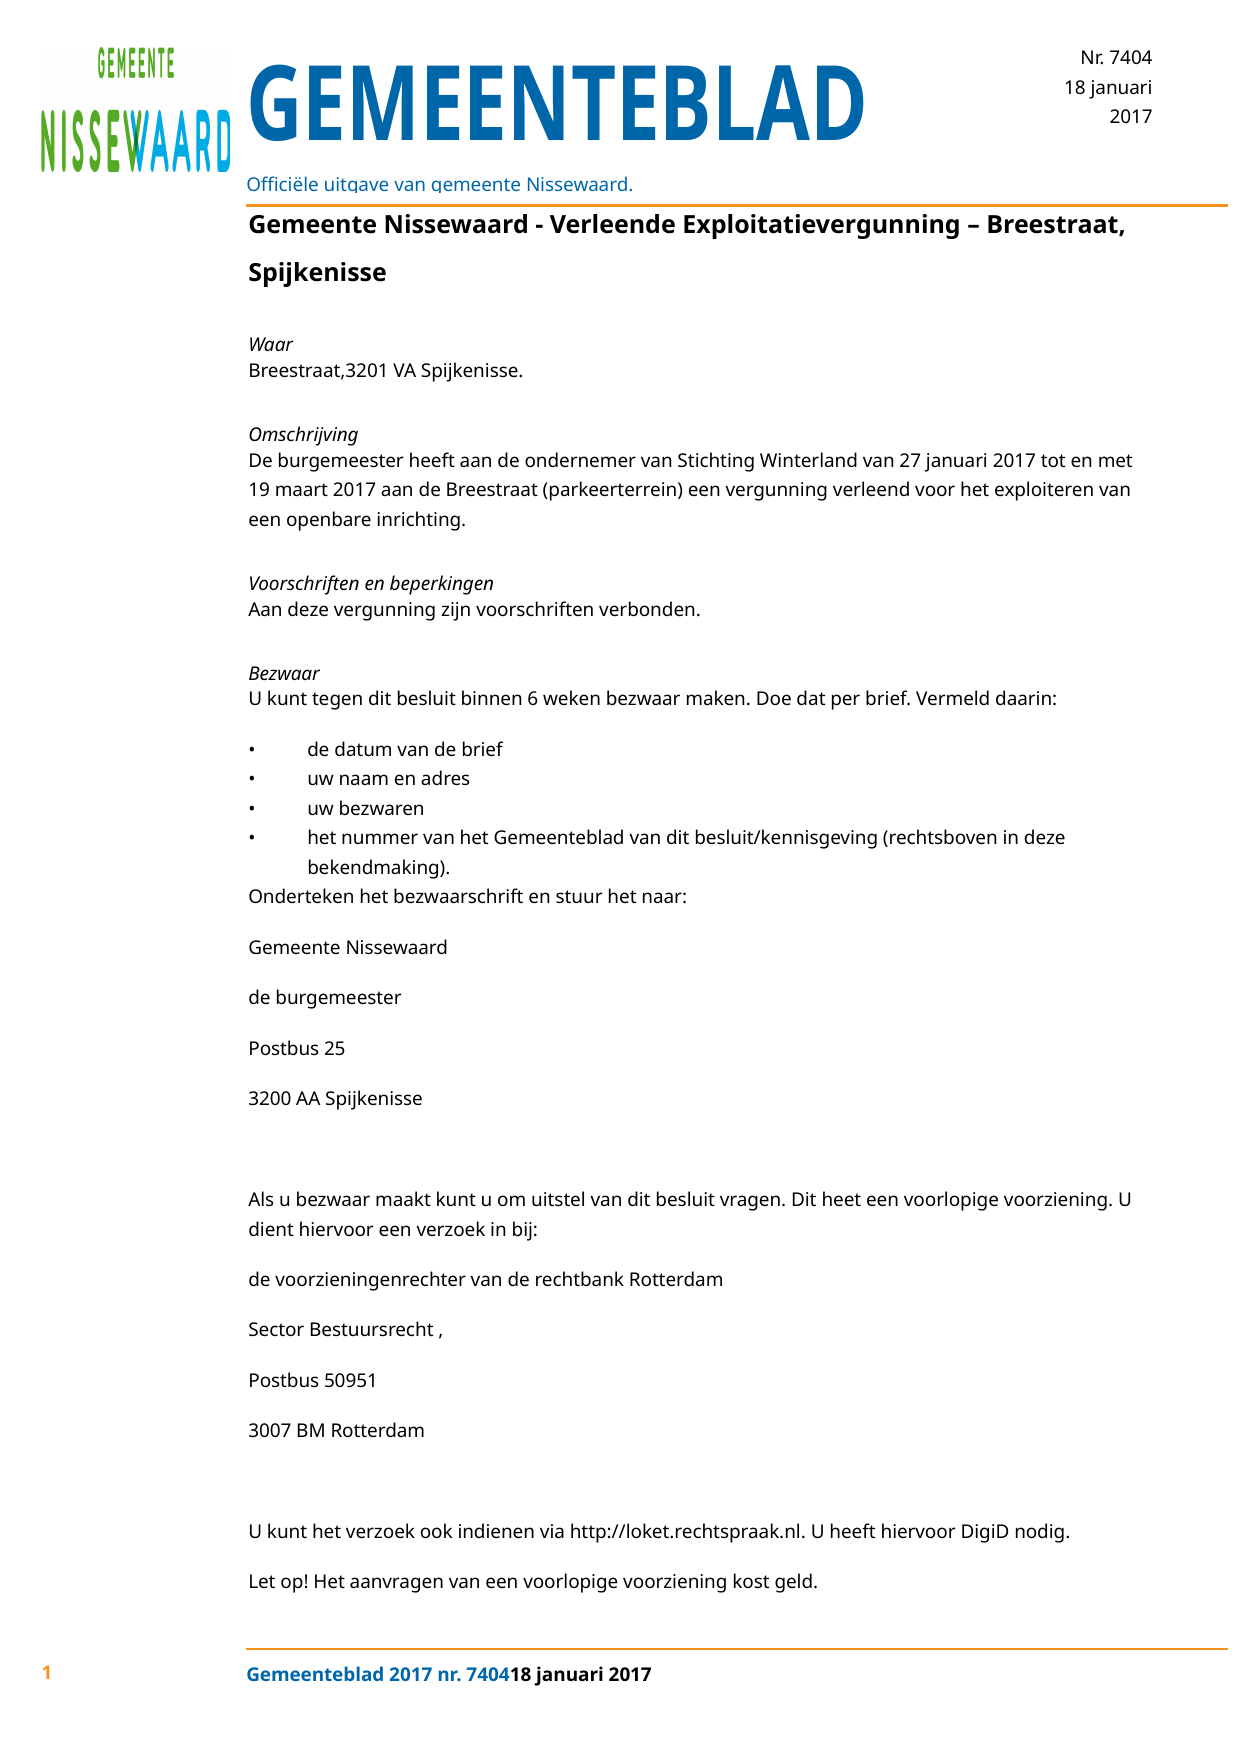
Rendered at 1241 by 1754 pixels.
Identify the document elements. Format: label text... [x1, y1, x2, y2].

text 3007 BM Rotterdam [248, 1417, 1152, 1443]
text U kunt tegen dit besluit binnen 6 weken bezwaar maken. Doe dat per brief. Vermeld daarin: [248, 685, 1152, 711]
text Breestraat,3201 VA Spijkenisse. [248, 357, 1152, 383]
text Waar [248, 331, 1152, 357]
text 3200 AA Spijkenisse [248, 1085, 1152, 1111]
text de burgemeester [248, 984, 1152, 1010]
list de datum van de brief [248, 736, 1152, 762]
text Sector Bestuursrecht , [248, 1317, 1152, 1342]
picture [176, 157, 187, 172]
picture [41, 47, 231, 172]
picture [201, 122, 206, 138]
text Voorschriften en beperkingen [248, 570, 1152, 596]
text U kunt het verzoek ook indienen via http://loket.rechtspraak.nl. U heeft hiervoor DigiD nodig. [248, 1518, 1152, 1544]
picture [200, 151, 206, 172]
text Omschrijving [248, 421, 1152, 447]
picture [154, 157, 165, 172]
picture [222, 122, 227, 160]
text Als u bezwaar maakt kunt u om uitstel van dit besluit vragen. Dit heet een voorlopige voorziening. U dient hiervoor een verzoek in bij: [248, 1186, 1152, 1242]
text Postbus 50951 [248, 1367, 1152, 1393]
text Gemeente Nissewaard [248, 934, 1152, 960]
text Onderteken het bezwaarschrift en stuur het naar: [248, 884, 1152, 909]
text Let op! Het aanvragen van een voorlopige voorziening kost geld. [248, 1569, 1152, 1594]
text Postbus 25 [248, 1035, 1152, 1061]
text Bezwaar [248, 660, 1152, 685]
text Aan deze vergunning zijn voorschriften verbonden. [248, 596, 1152, 621]
text Gemeente Nissewaard - Verleende Exploitatievergunning – Breestraat, Spijkenisse [248, 207, 1152, 288]
text de voorzieningenrechter van de rechtbank Rotterdam [248, 1266, 1152, 1292]
list uw bezwaren [248, 795, 1152, 821]
list het nummer van het Gemeenteblad van dit besluit/kennisgeving (rechtsboven in deze bekendmaking). [248, 824, 1152, 880]
list uw naam en adres [248, 765, 1152, 791]
text De burgemeester heeft aan de ondernemer van Stichting Winterland van 27 januari 2017 tot en met 19 maart 2017 aan de Breestraat (parkeerterrein) een vergunning verleend voor het exploiteren van een openbare inrichting. [248, 447, 1152, 532]
